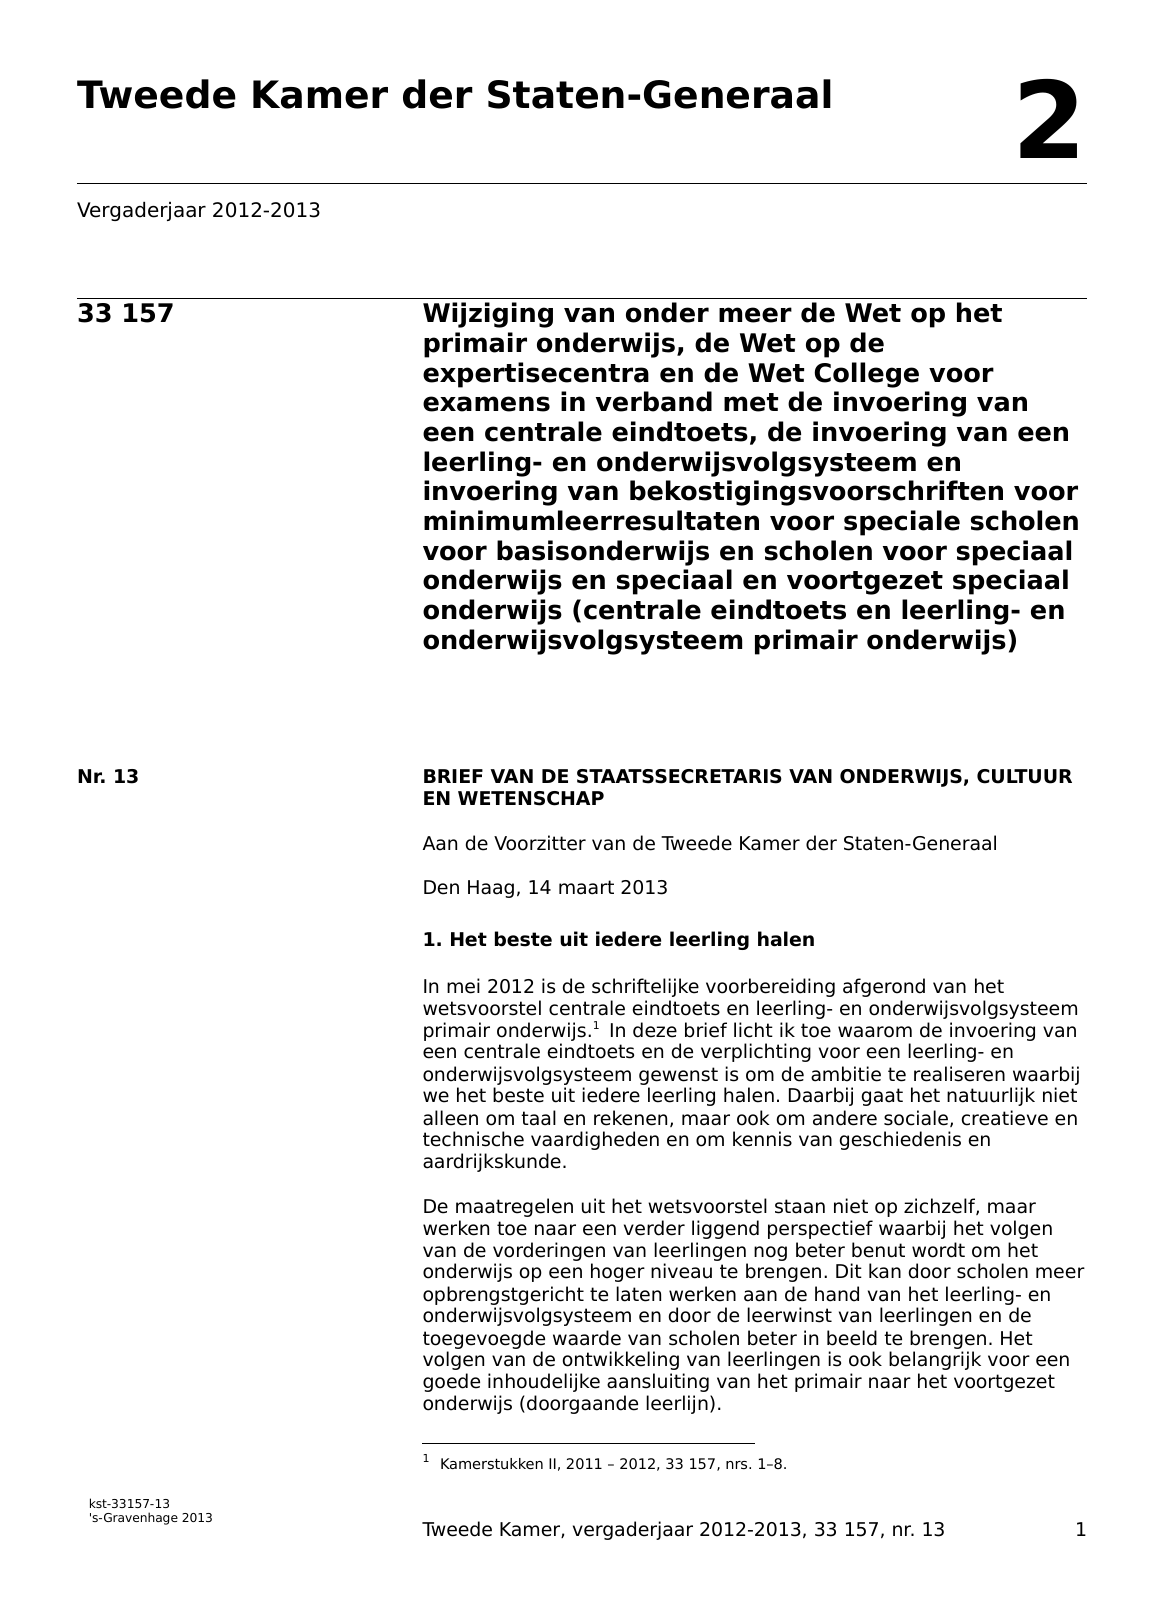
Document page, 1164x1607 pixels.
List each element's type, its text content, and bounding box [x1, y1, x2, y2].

text De maatregelen uit het wetsvoorstel staan niet op zichzelf, maar werken toe naar een verder liggend perspectief waarbij het volgen van de vorderingen van leerlingen nog beter benut wordt om het onderwijs op een hoger niveau te brengen. Dit kan door scholen meer opbrengstgericht te laten werken aan de hand van het leerling- en onderwijsvolgsysteem en door de leerwinst van leerlingen en de toegevoegde waarde van scholen beter in beeld te brengen. Het volgen van de ontwikkeling van leerlingen is ook belangrijk voor een goede inhoudelijke aansluiting van het primair naar het voortgezet onderwijs (doorgaande leerlijn). [422, 1196, 1087, 1415]
text 's-Gravenhage 2013 [88, 1511, 323, 1525]
text Den Haag, 14 maart 2013 [422, 877, 1087, 898]
text kst-33157-13 [88, 1497, 323, 1511]
subtitle 33 157 Wijziging van onder meer de Wet op het primair onderwijs, de Wet op de expertisecentra en de Wet College voor examens in verband met de invoering van een centrale eindtoets, de invoering van een leerling- en onderwijsvolgsysteem en invoering van bekostigingsvoorschriften voor minimumleerresultaten voor speciale scholen voor basisonderwijs en scholen voor speciaal onderwijs en speciaal en voortgezet speciaal onderwijs (centrale eindtoets en leerling- en onderwijsvolgsysteem primair onderwijs) [77, 299, 1087, 655]
table_cell Vergaderjaar 2012-2013 [77, 184, 1087, 298]
text Kamerstukken II, 2011 – 2012, 33 157, nrs. 1–8. [422, 1452, 1087, 1474]
table_header 2 [886, 59, 1087, 183]
table_header Tweede Kamer der Staten-Generaal [77, 59, 886, 183]
subtitle Nr. 13 BRIEF VAN DE STAATSSECRETARIS VAN ONDERWIJS, CULTUUR EN WETENSCHAP [77, 766, 1087, 810]
text In mei 2012 is de schriftelijke voorbereiding afgerond van het wetsvoorstel centrale eindtoets en leerling- en onderwijsvolgsysteem primair onderwijs. In deze brief licht ik toe waarom de invoering van een centrale eindtoets en de verplichting voor een leerling- en onderwijsvolgsysteem gewenst is om de ambitie te realiseren waarbij we het beste uit iedere leerling halen. Daarbij gaat het natuurlijk niet alleen om taal en rekenen, maar ook om andere sociale, creatieve en technische vaardigheden en om kennis van geschiedenis en aardrijkskunde. [422, 976, 1087, 1173]
subtitle 1. Het beste uit iedere leerling halen [422, 928, 1087, 951]
text Aan de Voorzitter van de Tweede Kamer der Staten-Generaal [422, 832, 1087, 854]
